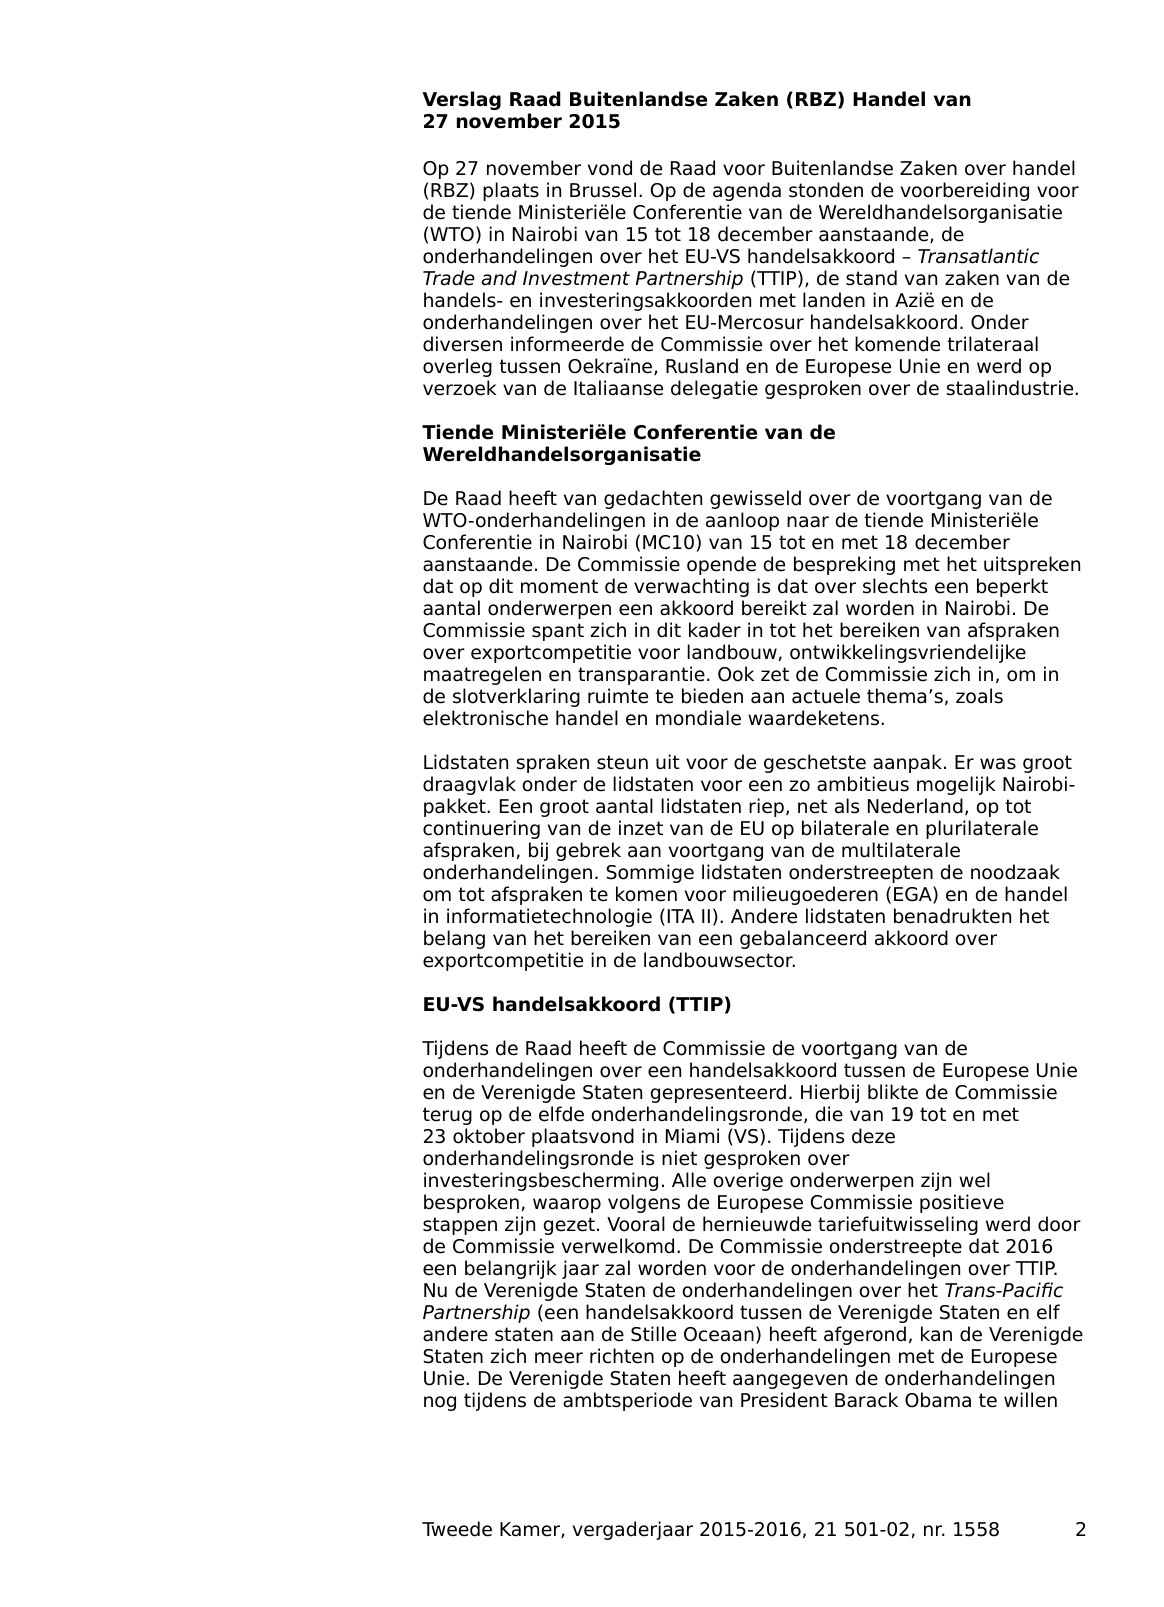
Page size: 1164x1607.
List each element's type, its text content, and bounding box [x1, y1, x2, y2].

subtitle Verslag Raad Buitenlandse Zaken (RBZ) Handel van 27 november 2015 [422, 89, 1087, 133]
text Tijdens de Raad heeft de Commissie de voortgang van de onderhandelingen over een handelsakkoord tussen de Europese Unie en de Verenigde Staten gepresenteerd. Hierbij blikte de Commissie terug op de elfde onderhandelingsronde, die van 19 tot en met 23 oktober plaatsvond in Miami (VS). Tijdens deze onderhandelingsronde is niet gesproken over investeringsbescherming. Alle overige onderwerpen zijn wel besproken, waarop volgens de Europese Commissie positieve stappen zijn gezet. Vooral de hernieuwde tariefuitwisseling werd door de Commissie verwelkomd. De Commissie onderstreepte dat 2016 een belangrijk jaar zal worden voor de onderhandelingen over TTIP. Nu de Verenigde Staten de onderhandelingen over het Trans-Pacific Partnership (een handelsakkoord tussen de Verenigde Staten en elf andere staten aan de Stille Oceaan) heeft afgerond, kan de Verenigde Staten zich meer richten op de onderhandelingen met de Europese Unie. De Verenigde Staten heeft aangegeven de onderhandelingen nog tijdens de ambtsperiode van President Barack Obama te willen [422, 1038, 1087, 1412]
text De Raad heeft van gedachten gewisseld over de voortgang van de WTO-onderhandelingen in de aanloop naar de tiende Ministeriële Conferentie in Nairobi (MC10) van 15 tot en met 18 december aanstaande. De Commissie opende de bespreking met het uitspreken dat op dit moment de verwachting is dat over slechts een beperkt aantal onderwerpen een akkoord bereikt zal worden in Nairobi. De Commissie spant zich in dit kader in tot het bereiken van afspraken over exportcompetitie voor landbouw, ontwikkelingsvriendelijke maatregelen en transparantie. Ook zet de Commissie zich in, om in de slotverklaring ruimte te bieden aan actuele thema’s, zoals elektronische handel en mondiale waardeketens. [422, 488, 1087, 730]
text Lidstaten spraken steun uit voor de geschetste aanpak. Er was groot draagvlak onder de lidstaten voor een zo ambitieus mogelijk Nairobi-pakket. Een groot aantal lidstaten riep, net als Nederland, op tot continuering van de inzet van de EU op bilaterale en plurilaterale afspraken, bij gebrek aan voortgang van de multilaterale onderhandelingen. Sommige lidstaten onderstreepten de noodzaak om tot afspraken te komen voor milieugoederen (EGA) en de handel in informatietechnologie (ITA II). Andere lidstaten benadrukten het belang van het bereiken van een gebalanceerd akkoord over exportcompetitie in de landbouwsector. [422, 752, 1087, 972]
subtitle Tiende Ministeriële Conferentie van de Wereldhandelsorganisatie [422, 422, 1087, 466]
subtitle EU-VS handelsakkoord (TTIP) [422, 994, 1087, 1016]
text Op 27 november vond de Raad voor Buitenlandse Zaken over handel (RBZ) plaats in Brussel. Op de agenda stonden de voorbereiding voor de tiende Ministeriële Conferentie van de Wereldhandelsorganisatie (WTO) in Nairobi van 15 tot 18 december aanstaande, de onderhandelingen over het EU-VS handelsakkoord – Transatlantic Trade and Investment Partnership (TTIP), de stand van zaken van de handels- en investeringsakkoorden met landen in Azië en de onderhandelingen over het EU-Mercosur handelsakkoord. Onder diversen informeerde de Commissie over het komende trilateraal overleg tussen Oekraïne, Rusland en de Europese Unie en werd op verzoek van de Italiaanse delegatie gesproken over de staalindustrie. [422, 158, 1087, 400]
